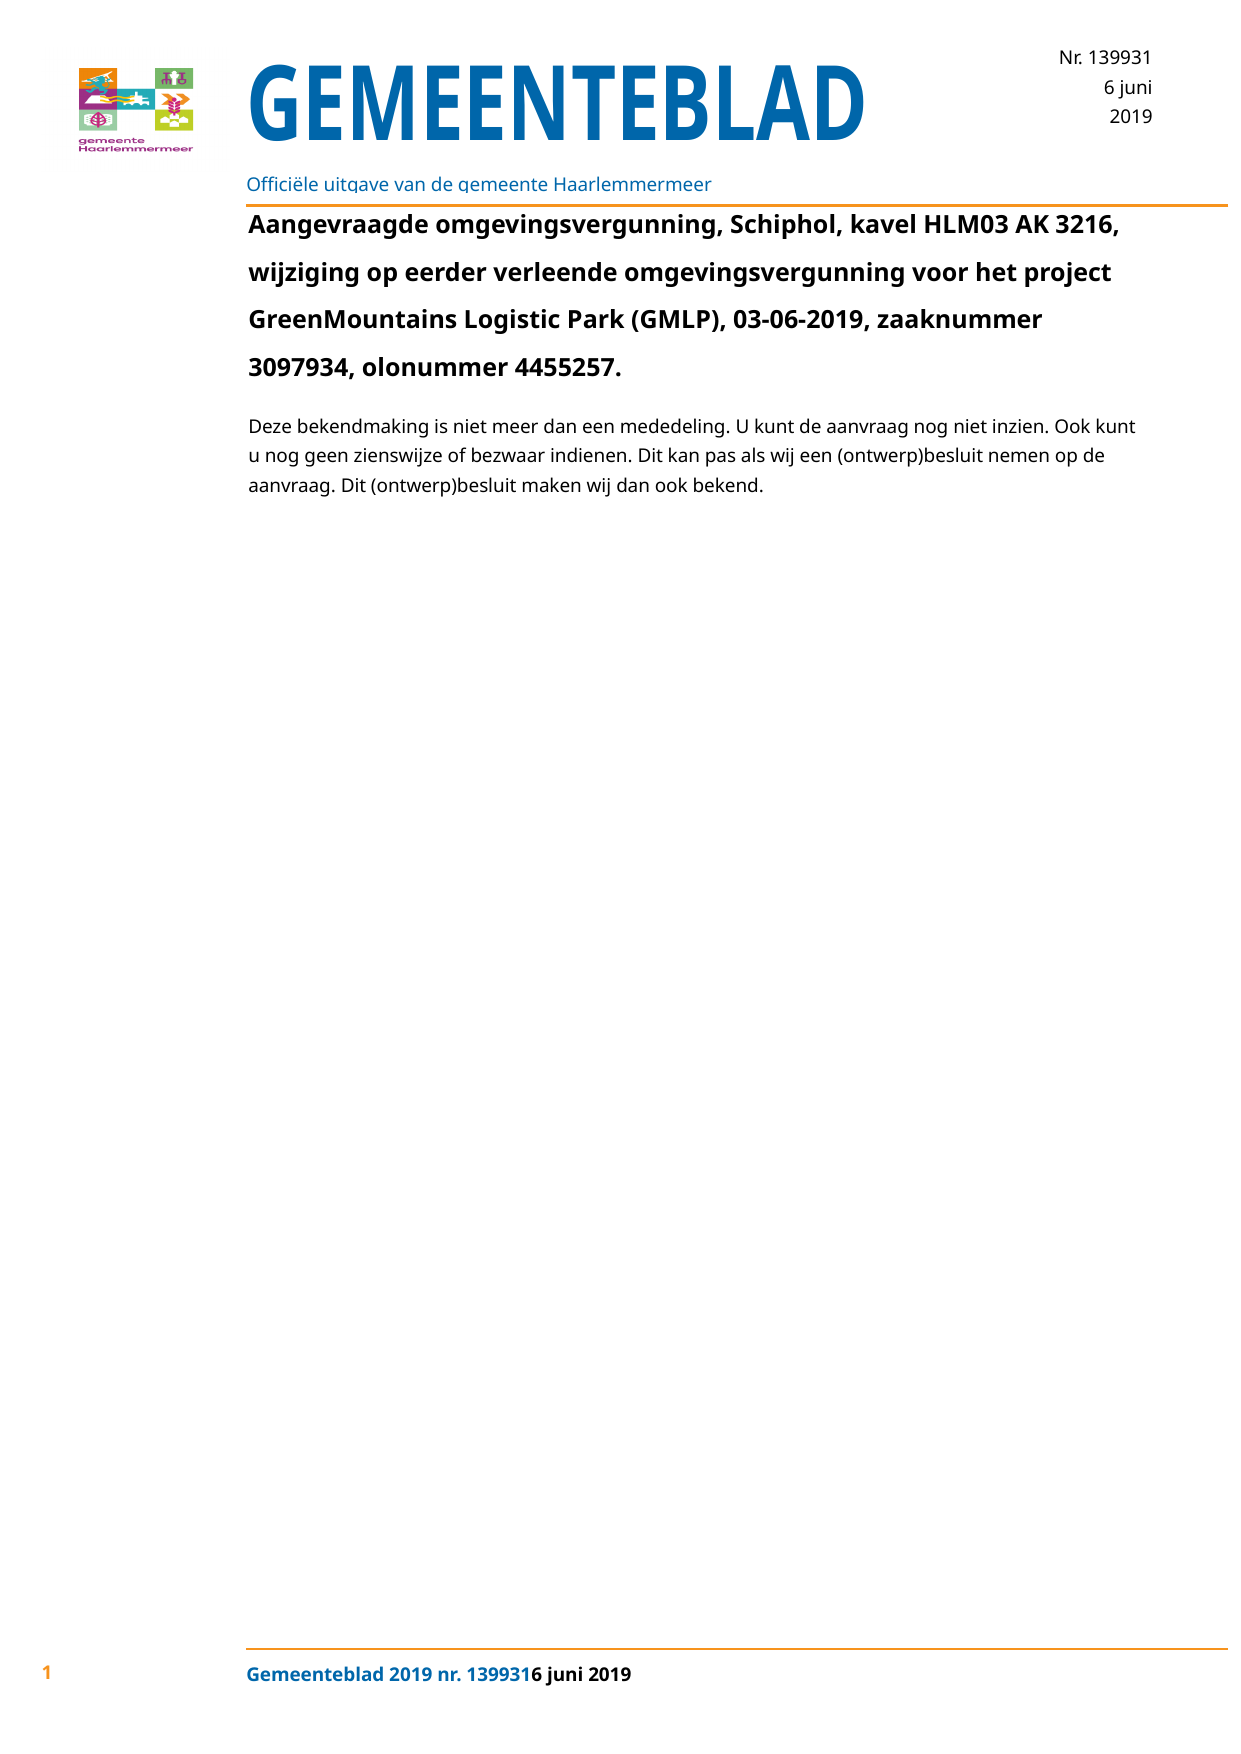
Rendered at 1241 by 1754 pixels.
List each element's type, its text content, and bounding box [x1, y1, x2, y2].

text Aangevraagde omgevingsvergunning, Schiphol, kavel HLM03 AK 3216, wijziging op eerder verleende omgevingsvergunning voor het project GreenMountains Logistic Park (GMLP), 03-06-2019, zaaknummer 3097934, olonummer 4455257. [248, 207, 1152, 384]
picture [41, 47, 231, 172]
text Deze bekendmaking is niet meer dan een mededeling. U kunt de aanvraag nog niet inzien. Ook kunt u nog geen zienswijze of bezwaar indienen. Dit kan pas als wij een (ontwerp)besluit nemen op de aanvraag. Dit (ontwerp)besluit maken wij dan ook bekend. [248, 413, 1152, 498]
